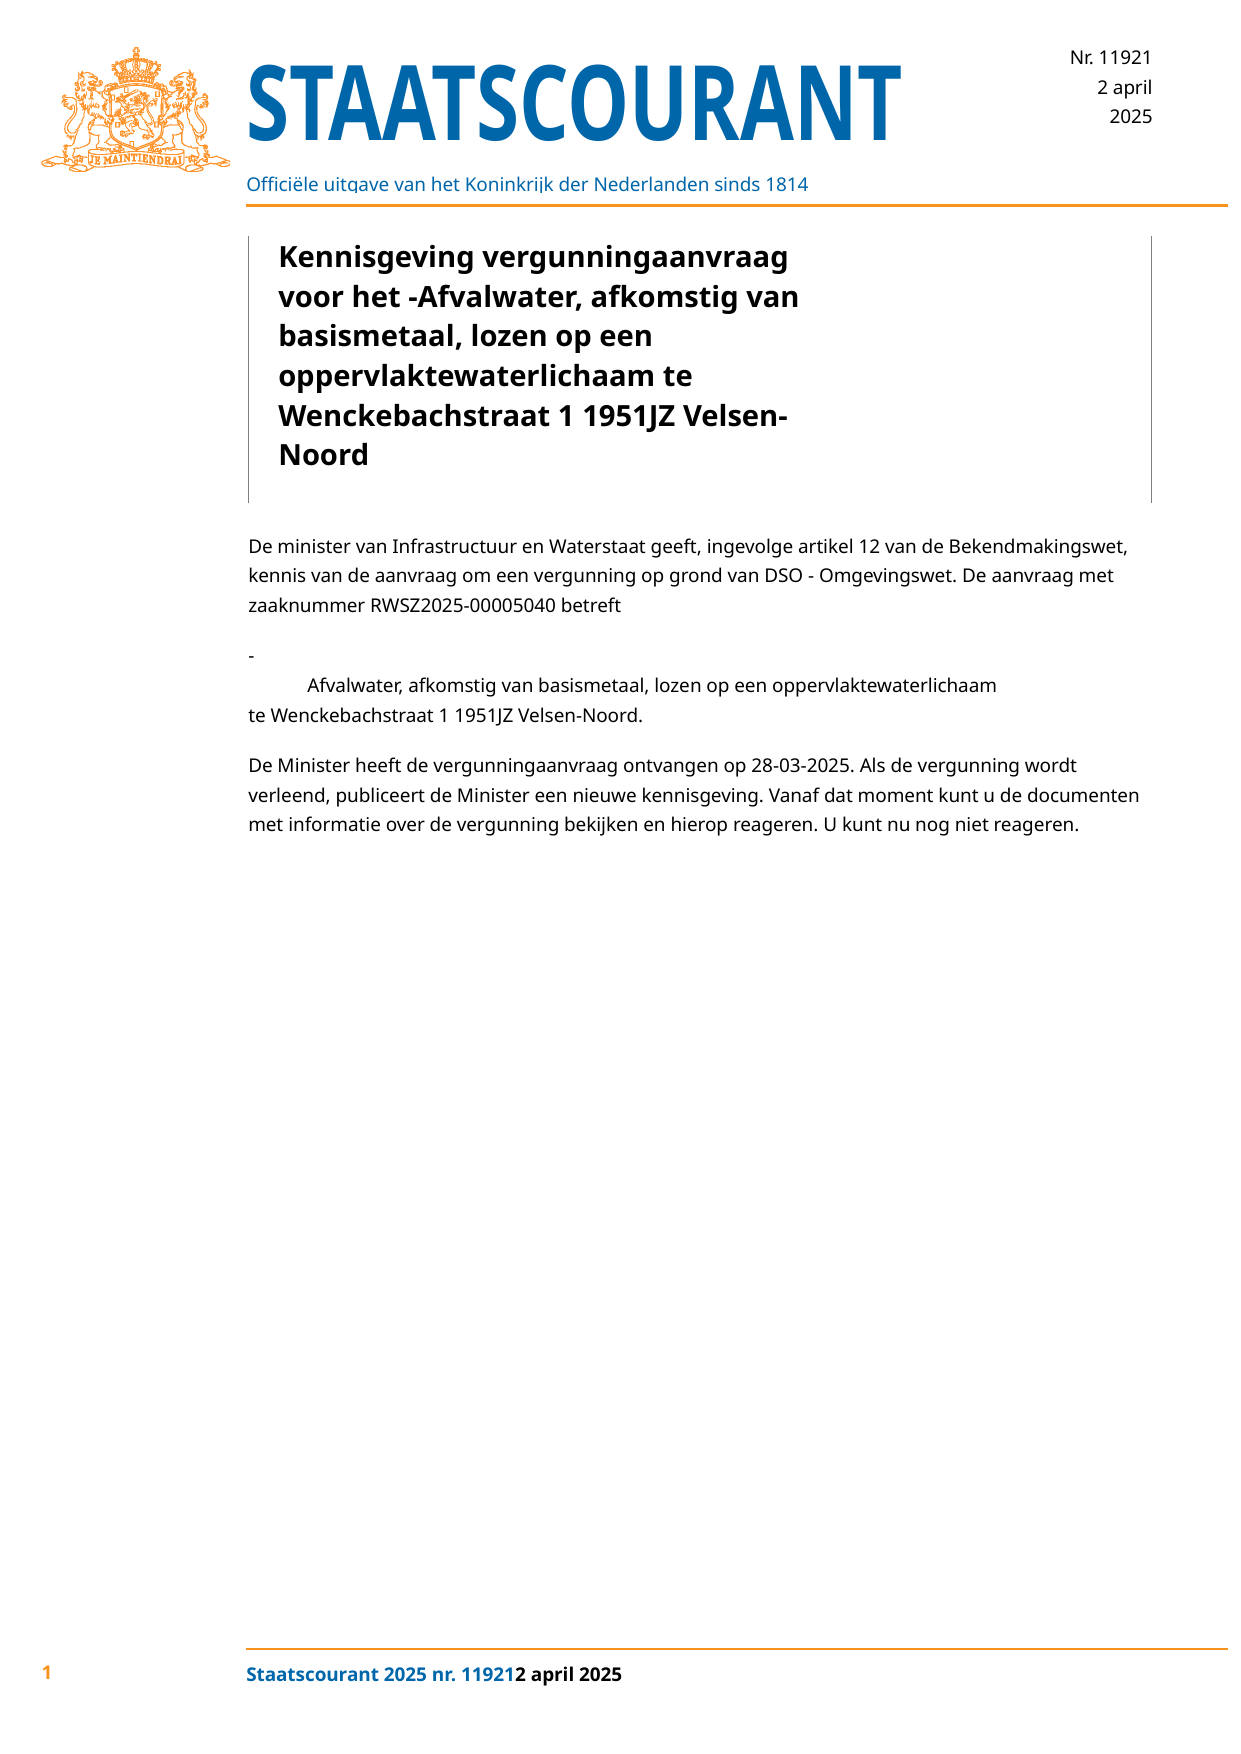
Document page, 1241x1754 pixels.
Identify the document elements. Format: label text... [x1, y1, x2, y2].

table_header [1090, 236, 1151, 413]
table_header Kennisgeving vergunningaanvraag voor het -Afvalwater, afkomstig van basismetaal, lozen op een oppervlaktewaterlichaam te Wenckebachstraat 1 1951JZ Velsen-Noord [249, 236, 850, 503]
picture [912, 236, 1090, 414]
table_header [850, 414, 1151, 503]
picture [41, 47, 231, 172]
table_header [850, 236, 912, 413]
text te Wenckebachstraat 1 1951JZ Velsen-Noord. [248, 702, 1152, 727]
text De Minister heeft de vergunningaanvraag ontvangen op 28-03-2025. Als de vergunning wordt verleend, publiceert de Minister een nieuwe kennisgeving. Vanaf dat moment kunt u de documenten met informatie over de vergunning bekijken en hierop reageren. U kunt nu nog niet reageren. [248, 752, 1152, 837]
text De minister van Infrastructuur en Waterstaat geeft, ingevolge artikel 12 van de Bekendmakingswet, kennis van de aanvraag om een vergunning op grond van DSO - Omgevingswet. De aanvraag met zaaknummer RWSZ2025-00005040 betreft [248, 533, 1152, 618]
list Afvalwater, afkomstig van basismetaal, lozen op een oppervlaktewaterlichaam [248, 672, 1152, 698]
